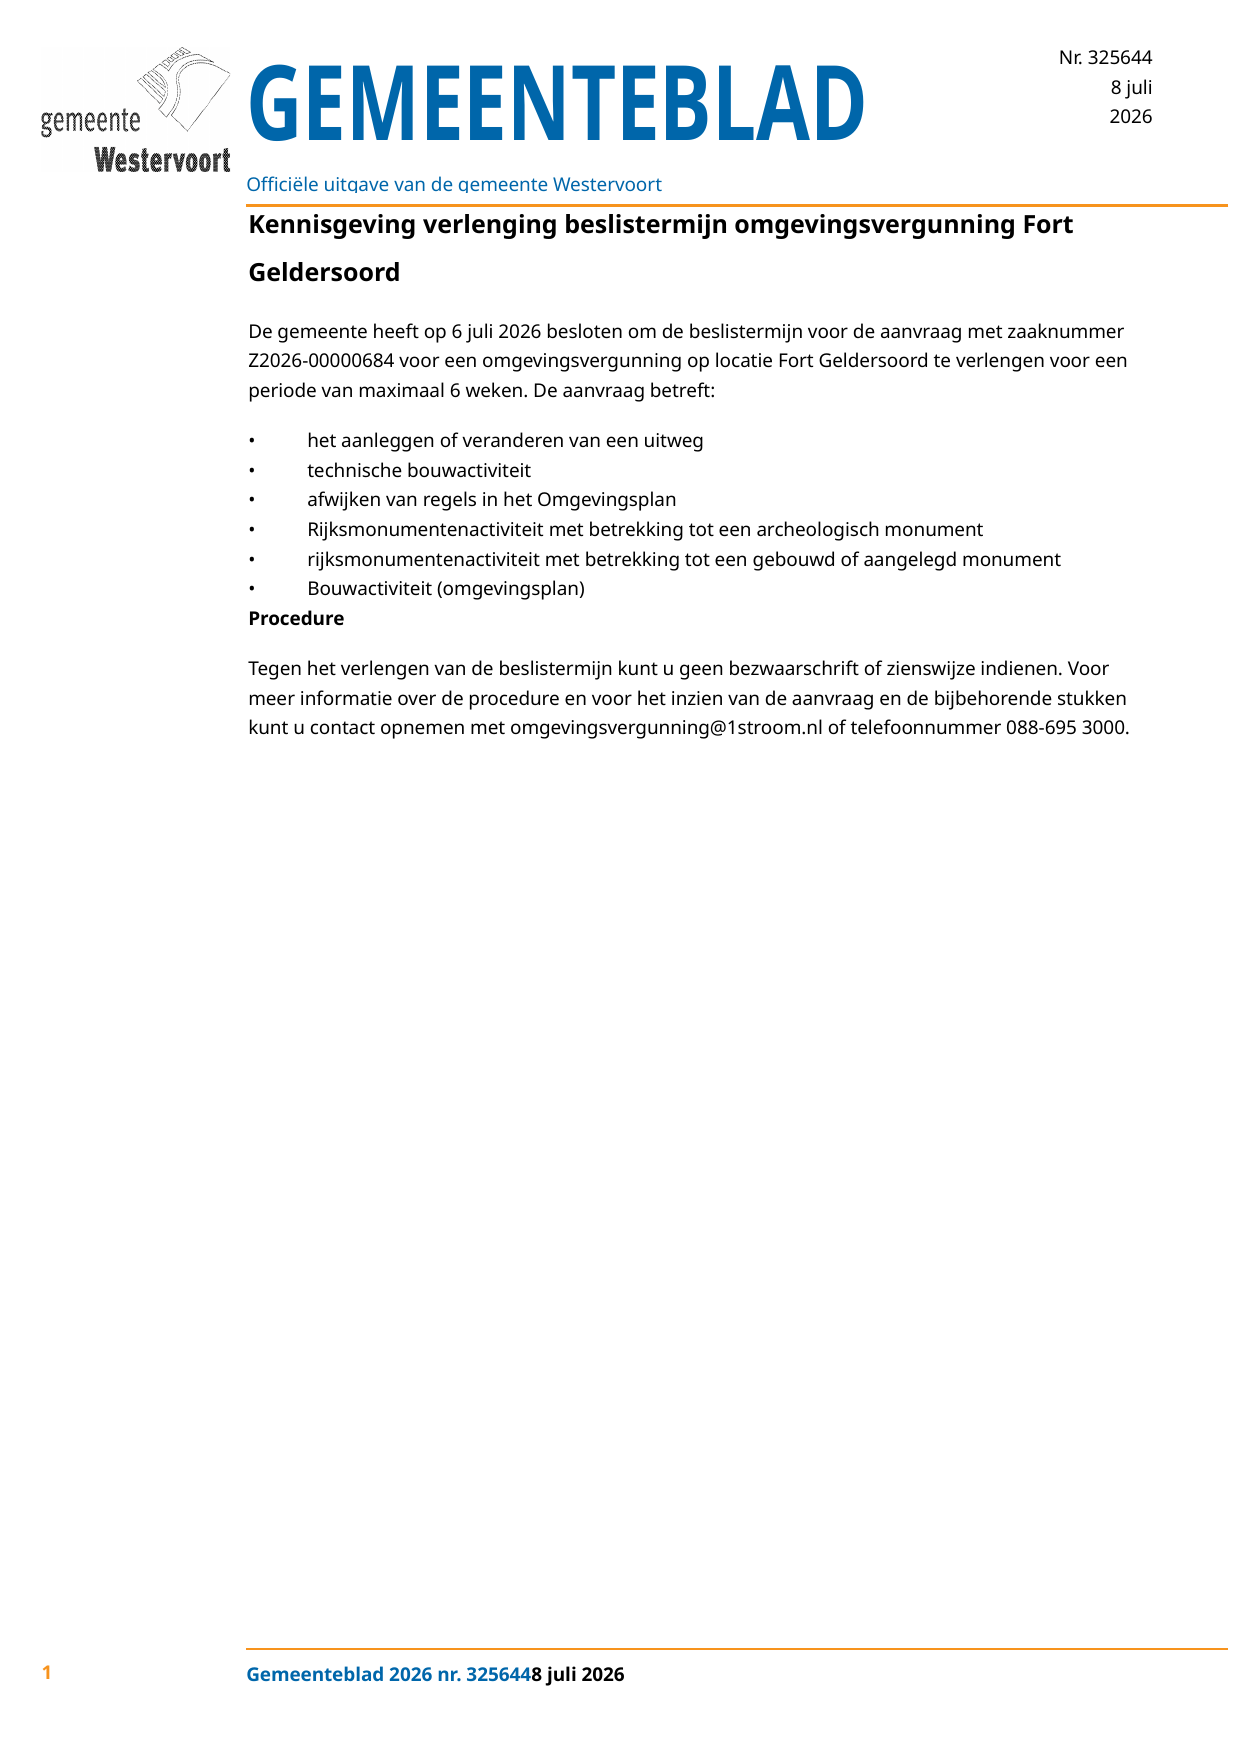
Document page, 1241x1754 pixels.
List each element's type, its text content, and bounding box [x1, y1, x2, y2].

list Rijksmonumentenactiviteit met betrekking tot een archeologisch monument [248, 516, 1152, 542]
text De gemeente heeft op 6 juli 2026 besloten om de beslistermijn voor de aanvraag met zaaknummer Z2026-00000684 voor een omgevingsvergunning op locatie Fort Geldersoord te verlengen voor een periode van maximaal 6 weken. De aanvraag betreft: [248, 318, 1152, 403]
list Bouwactiviteit (omgevingsplan) [248, 575, 1152, 601]
text Kennisgeving verlenging beslistermijn omgevingsvergunning Fort Geldersoord [248, 207, 1152, 288]
list afwijken van regels in het Omgevingsplan [248, 487, 1152, 512]
list rijksmonumentenactiviteit met betrekking tot een gebouwd of aangelegd monument [248, 546, 1152, 572]
text Procedure [248, 605, 1152, 631]
text Tegen het verlengen van de beslistermijn kunt u geen bezwaarschrift of zienswijze indienen. Voor meer informatie over de procedure en voor het inzien van de aanvraag en de bijbehorende stukken kunt u contact opnemen met omgevingsvergunning@1stroom.nl of telefoonnummer 088-695 3000. [248, 655, 1152, 740]
list technische bouwactiviteit [248, 457, 1152, 483]
picture [41, 47, 231, 172]
list het aanleggen of veranderen van een uitweg [248, 427, 1152, 453]
